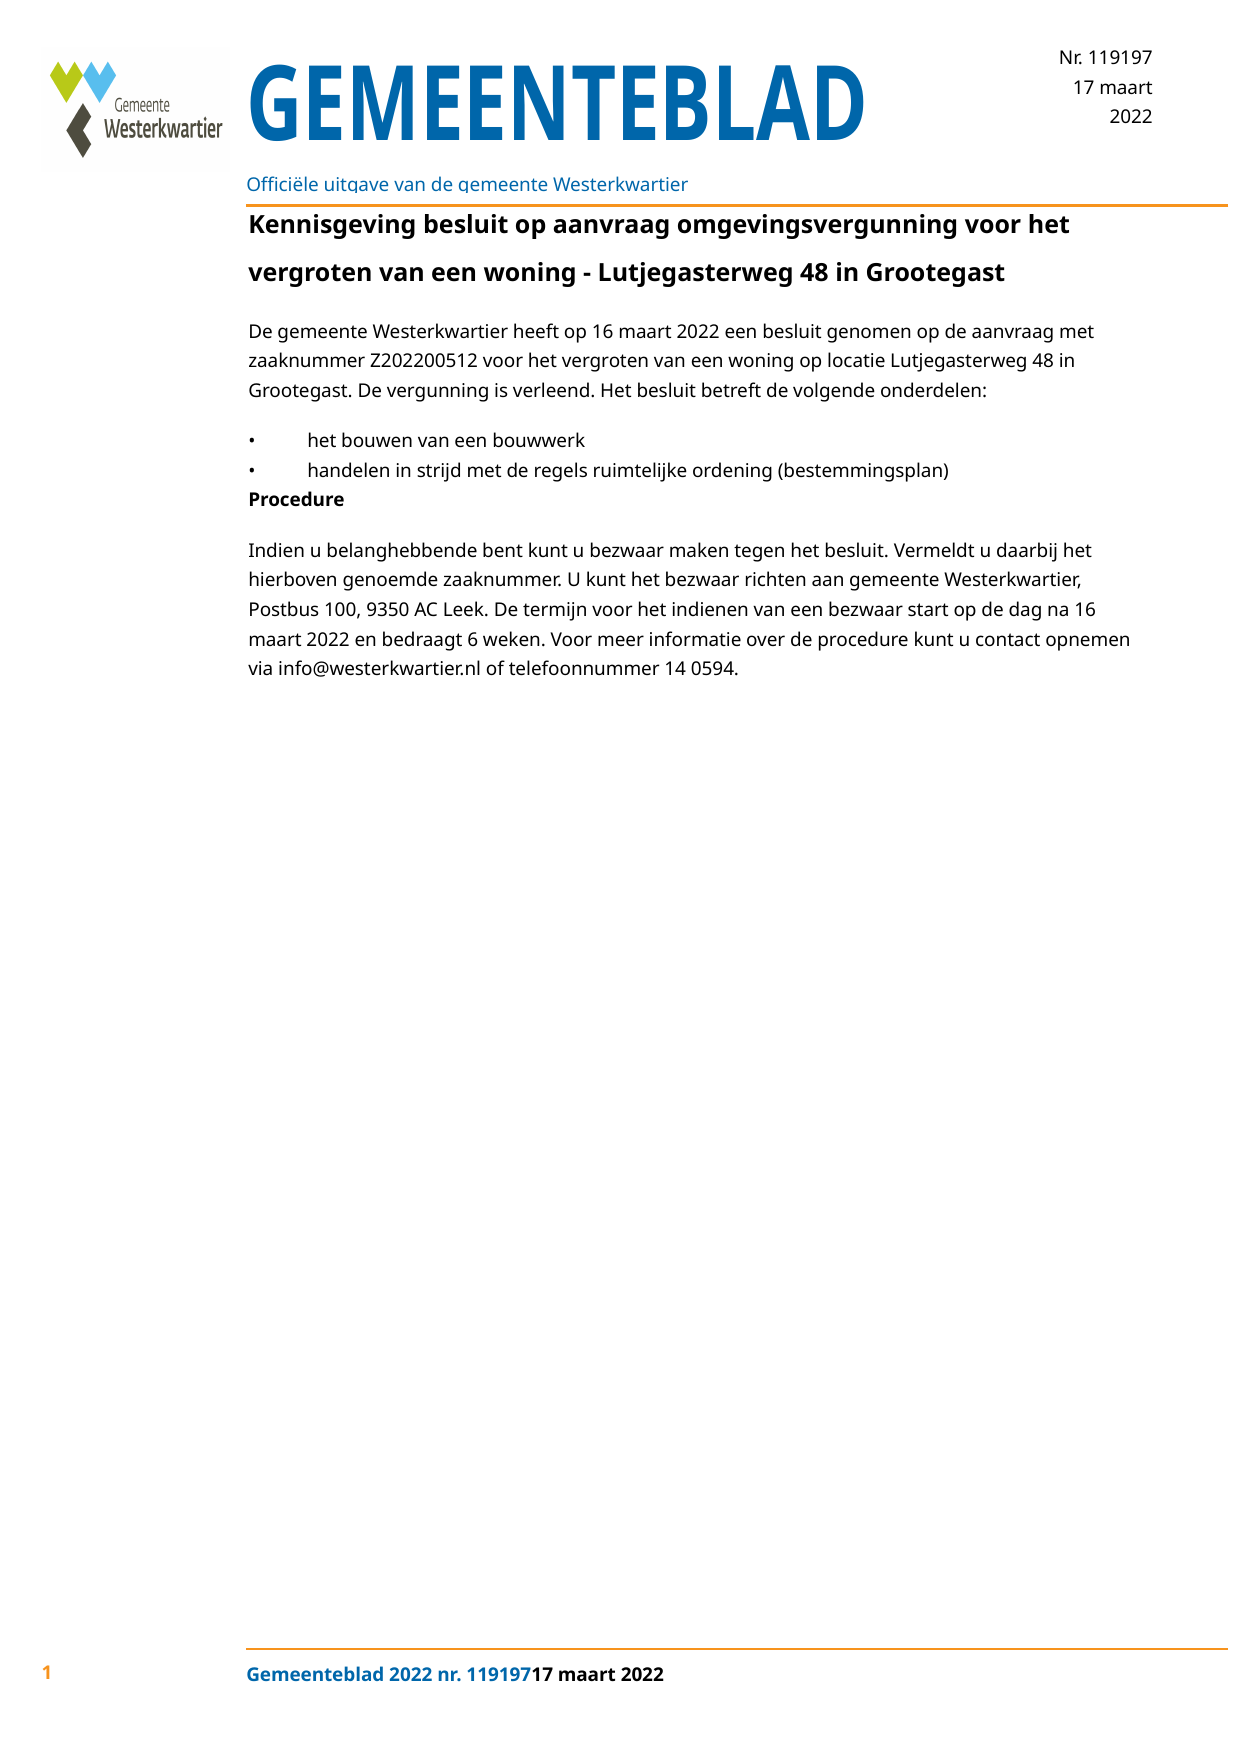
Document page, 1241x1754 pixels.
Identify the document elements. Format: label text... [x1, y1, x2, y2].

text Indien u belanghebbende bent kunt u bezwaar maken tegen het besluit. Vermeldt u daarbij het hierboven genoemde zaaknummer. U kunt het bezwaar richten aan gemeente Westerkwartier, Postbus 100, 9350 AC Leek. De termijn voor het indienen van een bezwaar start op de dag na 16 maart 2022 en bedraagt 6 weken. Voor meer informatie over de procedure kunt u contact opnemen via info@westerkwartier.nl of telefoonnummer 14 0594. [248, 537, 1152, 681]
text Kennisgeving besluit op aanvraag omgevingsvergunning voor het vergroten van een woning - Lutjegasterweg 48 in Grootegast [248, 207, 1152, 288]
picture [41, 47, 231, 172]
text Procedure [248, 487, 1152, 512]
list het bouwen van een bouwwerk [248, 427, 1152, 453]
text De gemeente Westerkwartier heeft op 16 maart 2022 een besluit genomen op de aanvraag met zaaknummer Z202200512 voor het vergroten van een woning op locatie Lutjegasterweg 48 in Grootegast. De vergunning is verleend. Het besluit betreft de volgende onderdelen: [248, 318, 1152, 403]
list handelen in strijd met de regels ruimtelijke ordening (bestemmingsplan) [248, 457, 1152, 483]
